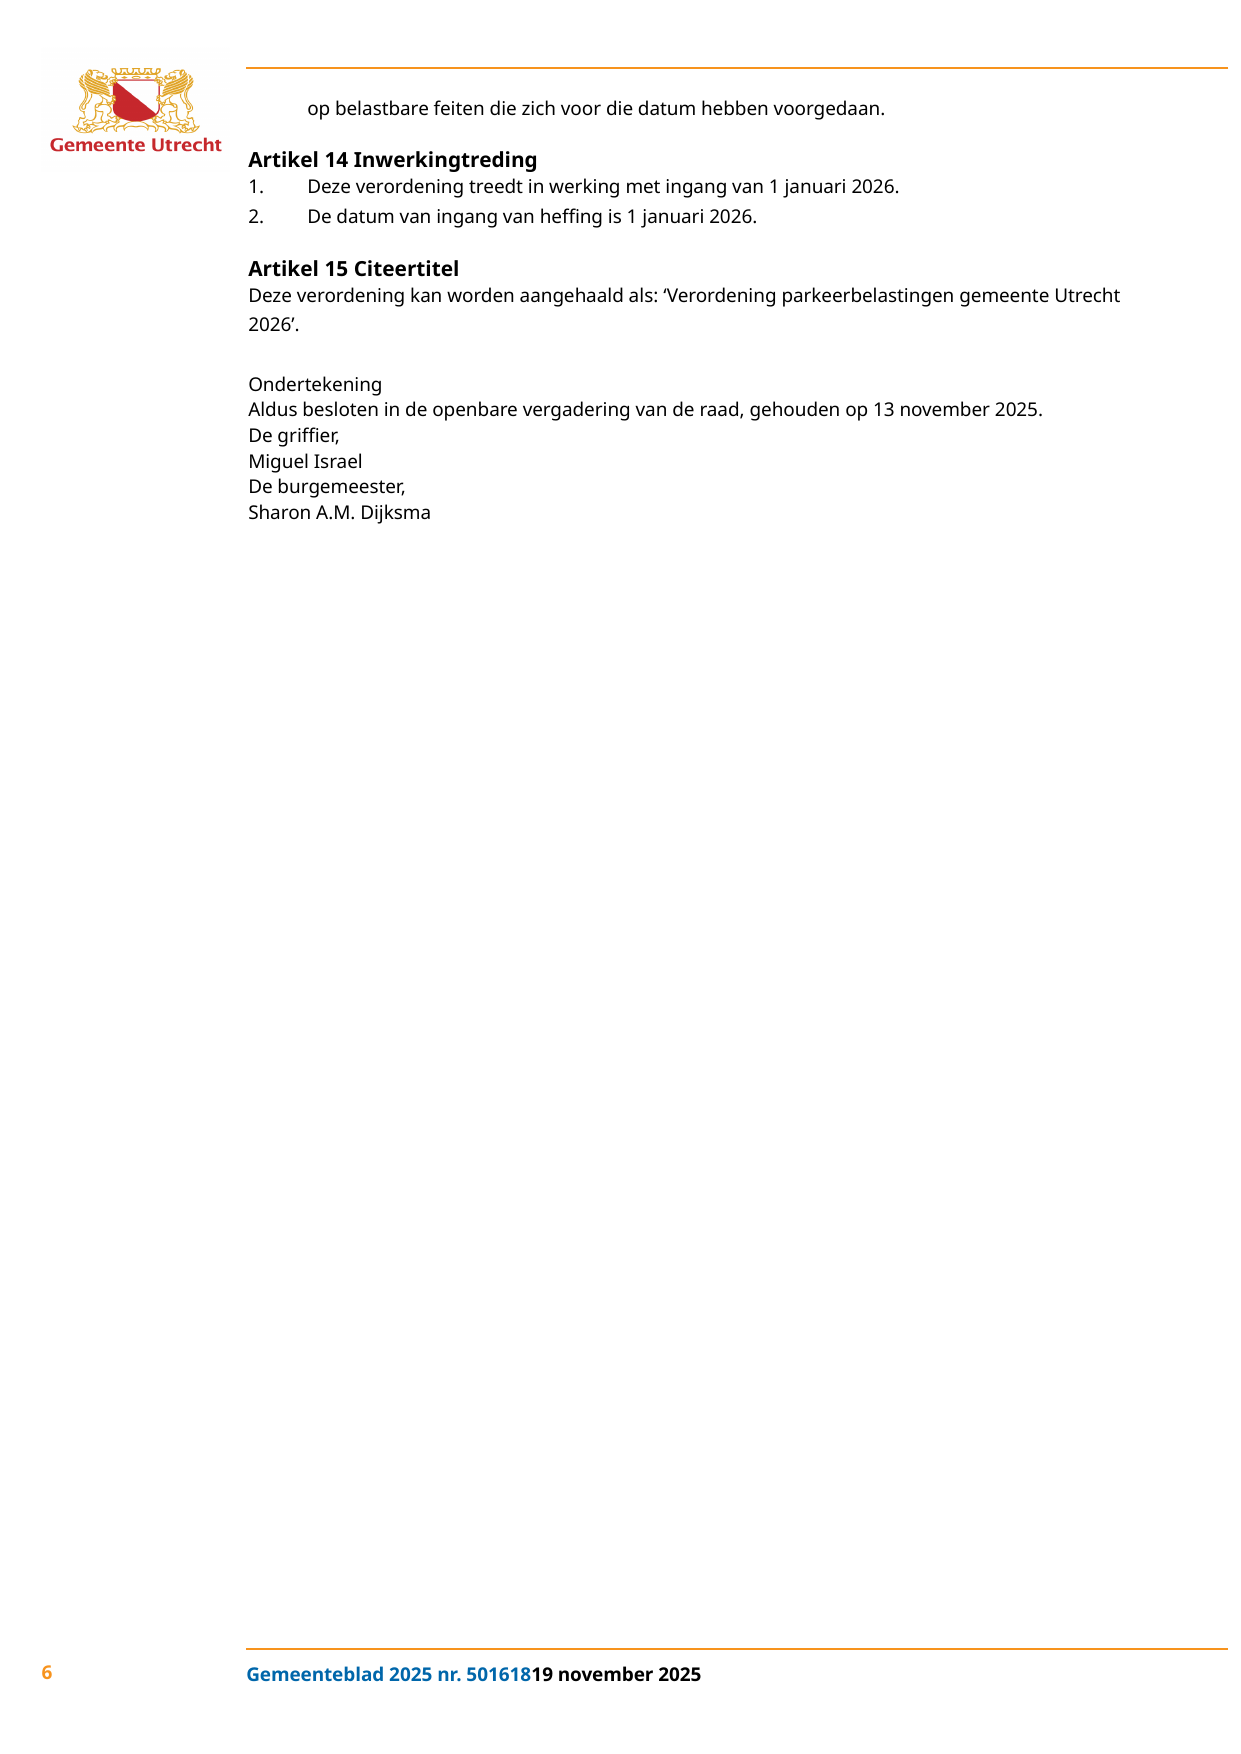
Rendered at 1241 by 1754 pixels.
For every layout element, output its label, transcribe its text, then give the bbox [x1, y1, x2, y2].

list Deze verordening treedt in werking met ingang van 1 januari 2026. [248, 174, 1152, 199]
text Aldus besloten in de openbare vergadering van de raad, gehouden op 13 november 2025. [248, 397, 1152, 422]
text Miguel Israel [248, 448, 1152, 474]
list De datum van ingang van heffing is 1 januari 2026. [248, 203, 1152, 229]
picture [41, 47, 231, 172]
text Artikel 15 Citeertitel [248, 254, 1152, 282]
text Ondertekening [248, 371, 1152, 397]
list op belastbare feiten die zich voor die datum hebben voorgedaan. [248, 95, 1152, 121]
text Deze verordening kan worden aangehaald als: ‘Verordening parkeerbelastingen gemeente Utrecht 2026’. [248, 282, 1152, 337]
text Sharon A.M. Dijksma [248, 499, 1152, 525]
text Artikel 14 Inwerkingtreding [248, 145, 1152, 174]
text De griffier, [248, 422, 1152, 448]
text De burgemeester, [248, 474, 1152, 499]
